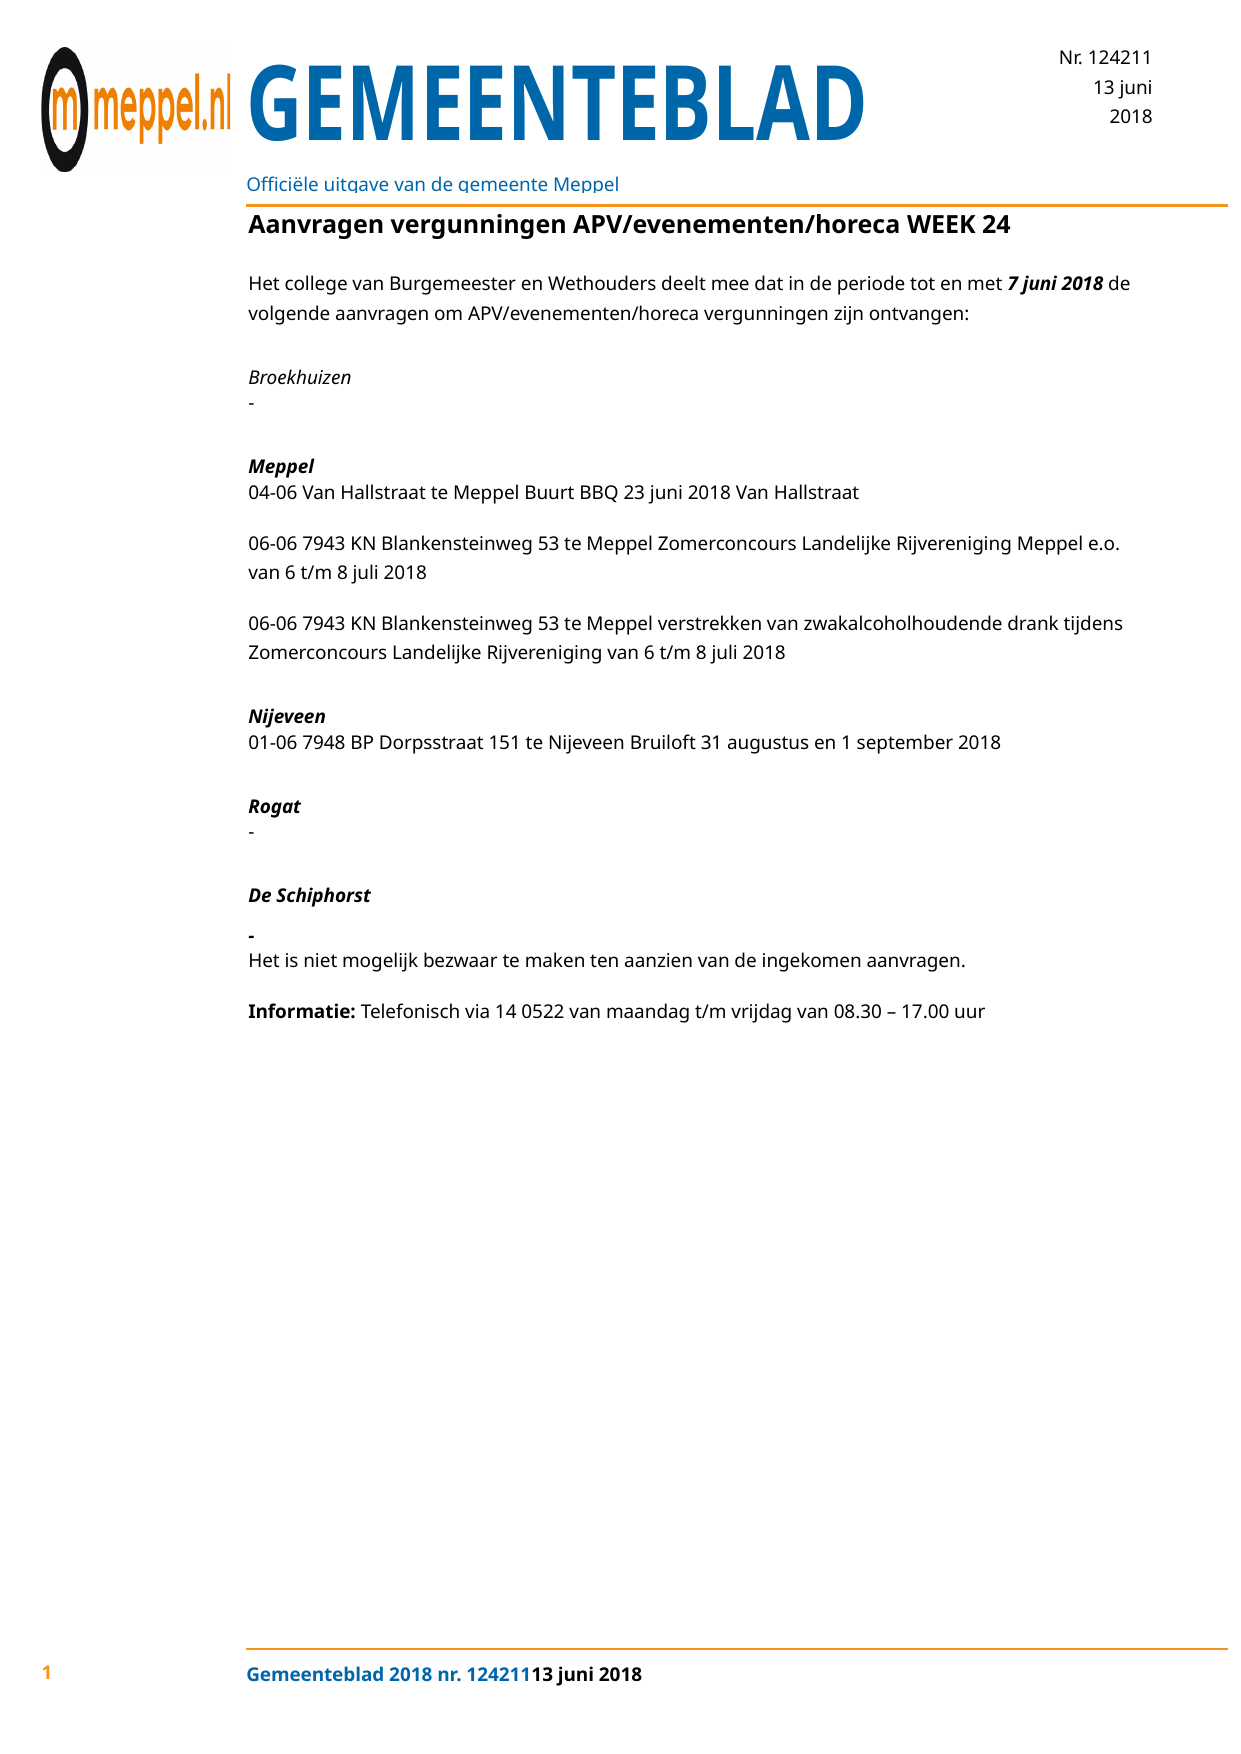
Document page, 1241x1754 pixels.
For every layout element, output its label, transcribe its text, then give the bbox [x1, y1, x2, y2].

text Broekhuizen [248, 364, 1152, 389]
text Het is niet mogelijk bezwaar te maken ten aanzien van de ingekomen aanvragen. [248, 948, 1152, 973]
text - [248, 819, 1152, 844]
text Rogat [248, 793, 1152, 819]
text 06-06 7943 KN Blankensteinweg 53 te Meppel Zomerconcours Landelijke Rijvereniging Meppel e.o. van 6 t/m 8 juli 2018 [248, 530, 1152, 585]
text Informatie: Telefonisch via 14 0522 van maandag t/m vrijdag van 08.30 – 17.00 uur [248, 998, 1152, 1024]
text - [248, 922, 1152, 948]
text 01-06 7948 BP Dorpsstraat 151 te Nijeveen Bruiloft 31 augustus en 1 september 2018 [248, 729, 1152, 755]
text Aanvragen vergunningen APV/evenementen/horeca WEEK 24 [248, 207, 1152, 241]
picture [41, 47, 231, 172]
text Nijeveen [248, 703, 1152, 729]
text - [248, 389, 1152, 415]
text Het college van Burgemeester en Wethouders deelt mee dat in de periode tot en met 7 juni 2018 de volgende aanvragen om APV/evenementen/horeca vergunningen zijn ontvangen: [248, 270, 1152, 326]
text 06-06 7943 KN Blankensteinweg 53 te Meppel verstrekken van zwakalcoholhoudende drank tijdens Zomerconcours Landelijke Rijvereniging van 6 t/m 8 juli 2018 [248, 610, 1152, 665]
text 04-06 Van Hallstraat te Meppel Buurt BBQ 23 juni 2018 Van Hallstraat [248, 479, 1152, 505]
text De Schiphorst [248, 883, 1152, 908]
text Meppel [248, 453, 1152, 479]
